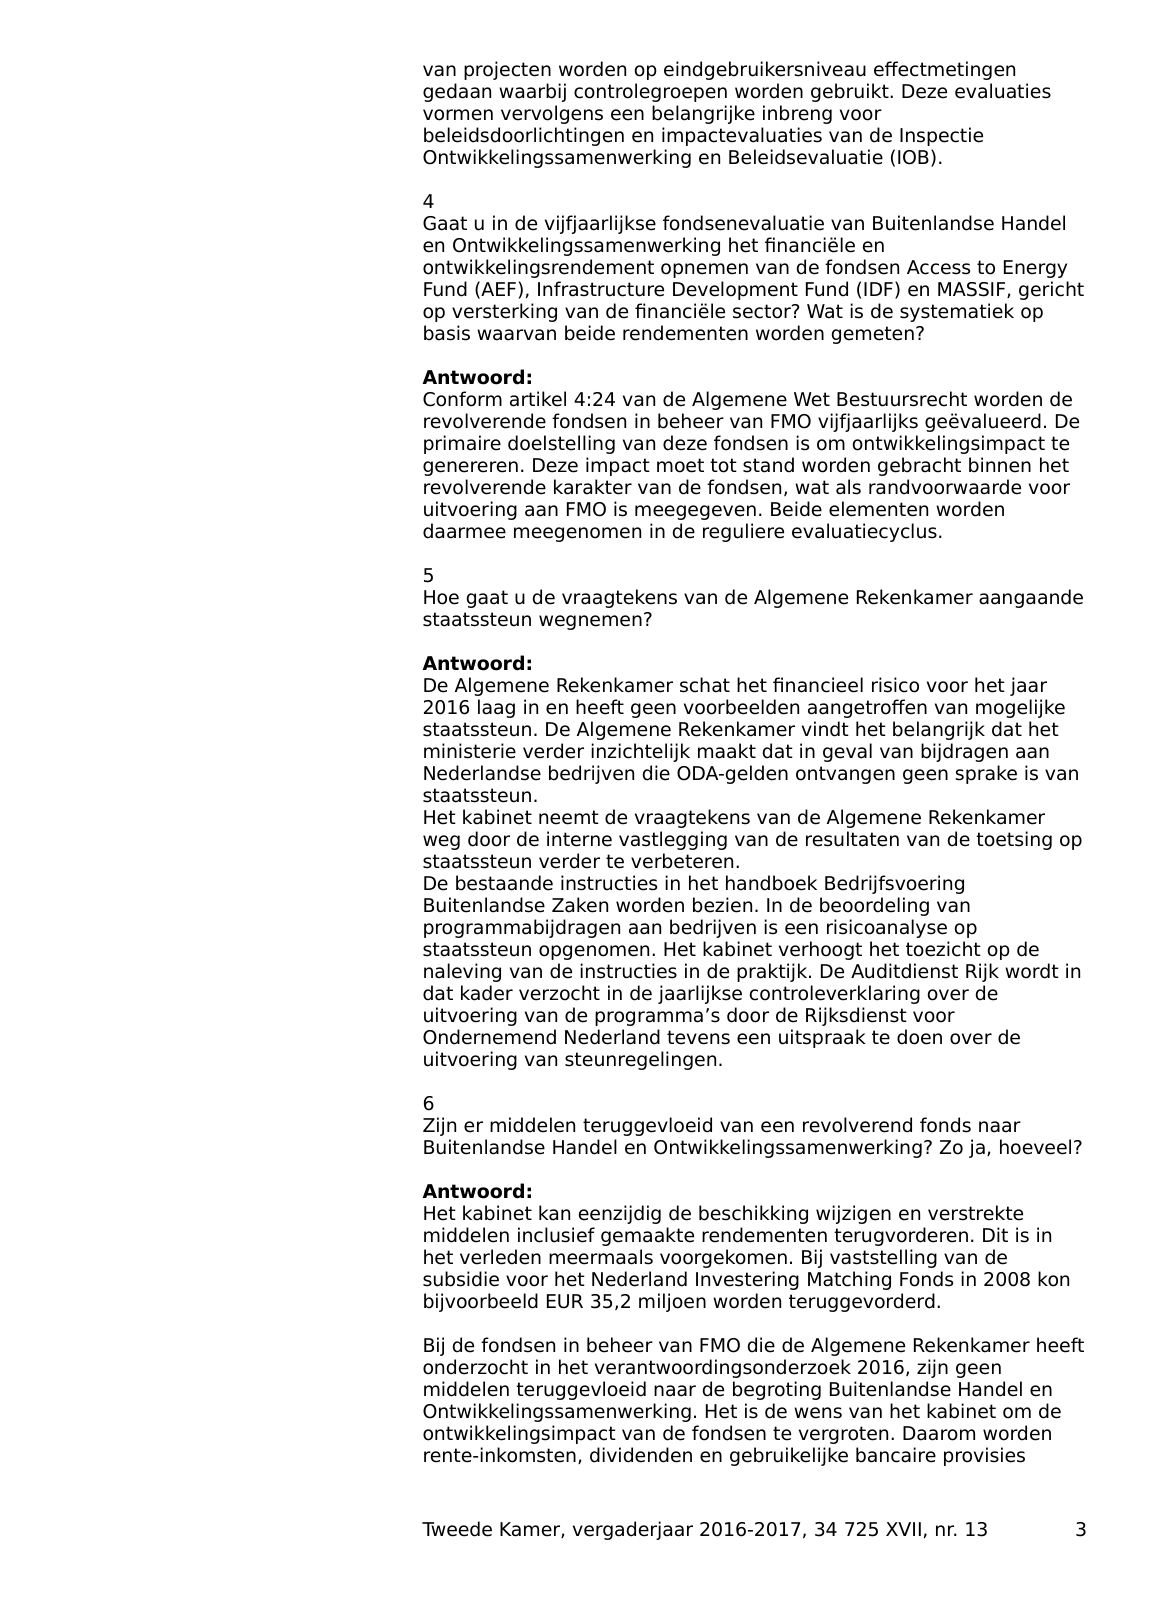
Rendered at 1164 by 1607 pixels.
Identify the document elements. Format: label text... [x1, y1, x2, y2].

text 4 [422, 191, 1087, 213]
text Het kabinet neemt de vraagtekens van de Algemene Rekenkamer weg door de interne vastlegging van de resultaten van de toetsing op staatssteun verder te verbeteren. [422, 807, 1087, 873]
text Antwoord: [422, 367, 1087, 389]
text Hoe gaat u de vraagtekens van de Algemene Rekenkamer aangaande staatssteun wegnemen? [422, 587, 1087, 631]
text van projecten worden op eindgebruikersniveau effectmetingen gedaan waarbij controlegroepen worden gebruikt. Deze evaluaties vormen vervolgens een belangrijke inbreng voor beleidsdoorlichtingen en impactevaluaties van de Inspectie Ontwikkelingssamenwerking en Beleidsevaluatie (IOB). [422, 59, 1087, 169]
text De bestaande instructies in het handboek Bedrijfsvoering Buitenlandse Zaken worden bezien. In de beoordeling van programmabijdragen aan bedrijven is een risicoanalyse op staatssteun opgenomen. Het kabinet verhoogt het toezicht op de naleving van de instructies in de praktijk. De Auditdienst Rijk wordt in dat kader verzocht in de jaarlijkse controleverklaring over de uitvoering van de programma’s door de Rijksdienst voor Ondernemend Nederland tevens een uitspraak te doen over de uitvoering van steunregelingen. [422, 873, 1087, 1071]
text Bij de fondsen in beheer van FMO die de Algemene Rekenkamer heeft onderzocht in het verantwoordingsonderzoek 2016, zijn geen middelen teruggevloeid naar de begroting Buitenlandse Handel en Ontwikkelingssamenwerking. Het is de wens van het kabinet om de ontwikkelingsimpact van de fondsen te vergroten. Daarom worden rente-inkomsten, dividenden en gebruikelijke bancaire provisies [422, 1335, 1087, 1467]
text Antwoord: [422, 653, 1087, 675]
text Antwoord: [422, 1181, 1087, 1203]
text Gaat u in de vijfjaarlijkse fondsenevaluatie van Buitenlandse Handel en Ontwikkelingssamenwerking het financiële en ontwikkelingsrendement opnemen van de fondsen Access to Energy Fund (AEF), Infrastructure Development Fund (IDF) en MASSIF, gericht op versterking van de financiële sector? Wat is de systematiek op basis waarvan beide rendementen worden gemeten? [422, 213, 1087, 345]
text Het kabinet kan eenzijdig de beschikking wijzigen en verstrekte middelen inclusief gemaakte rendementen terugvorderen. Dit is in het verleden meermaals voorgekomen. Bij vaststelling van de subsidie voor het Nederland Investering Matching Fonds in 2008 kon bijvoorbeeld EUR 35,2 miljoen worden teruggevorderd. [422, 1203, 1087, 1313]
text Conform artikel 4:24 van de Algemene Wet Bestuursrecht worden de revolverende fondsen in beheer van FMO vijfjaarlijks geëvalueerd. De primaire doelstelling van deze fondsen is om ontwikkelingsimpact te genereren. Deze impact moet tot stand worden gebracht binnen het revolverende karakter van de fondsen, wat als randvoorwaarde voor uitvoering aan FMO is meegegeven. Beide elementen worden daarmee meegenomen in de reguliere evaluatiecyclus. [422, 389, 1087, 543]
text 6 [422, 1093, 1087, 1115]
text 5 [422, 565, 1087, 587]
text De Algemene Rekenkamer schat het financieel risico voor het jaar 2016 laag in en heeft geen voorbeelden aangetroffen van mogelijke staatssteun. De Algemene Rekenkamer vindt het belangrijk dat het ministerie verder inzichtelijk maakt dat in geval van bijdragen aan Nederlandse bedrijven die ODA-gelden ontvangen geen sprake is van staatssteun. [422, 675, 1087, 807]
text Zijn er middelen teruggevloeid van een revolverend fonds naar Buitenlandse Handel en Ontwikkelingssamenwerking? Zo ja, hoeveel? [422, 1115, 1087, 1159]
